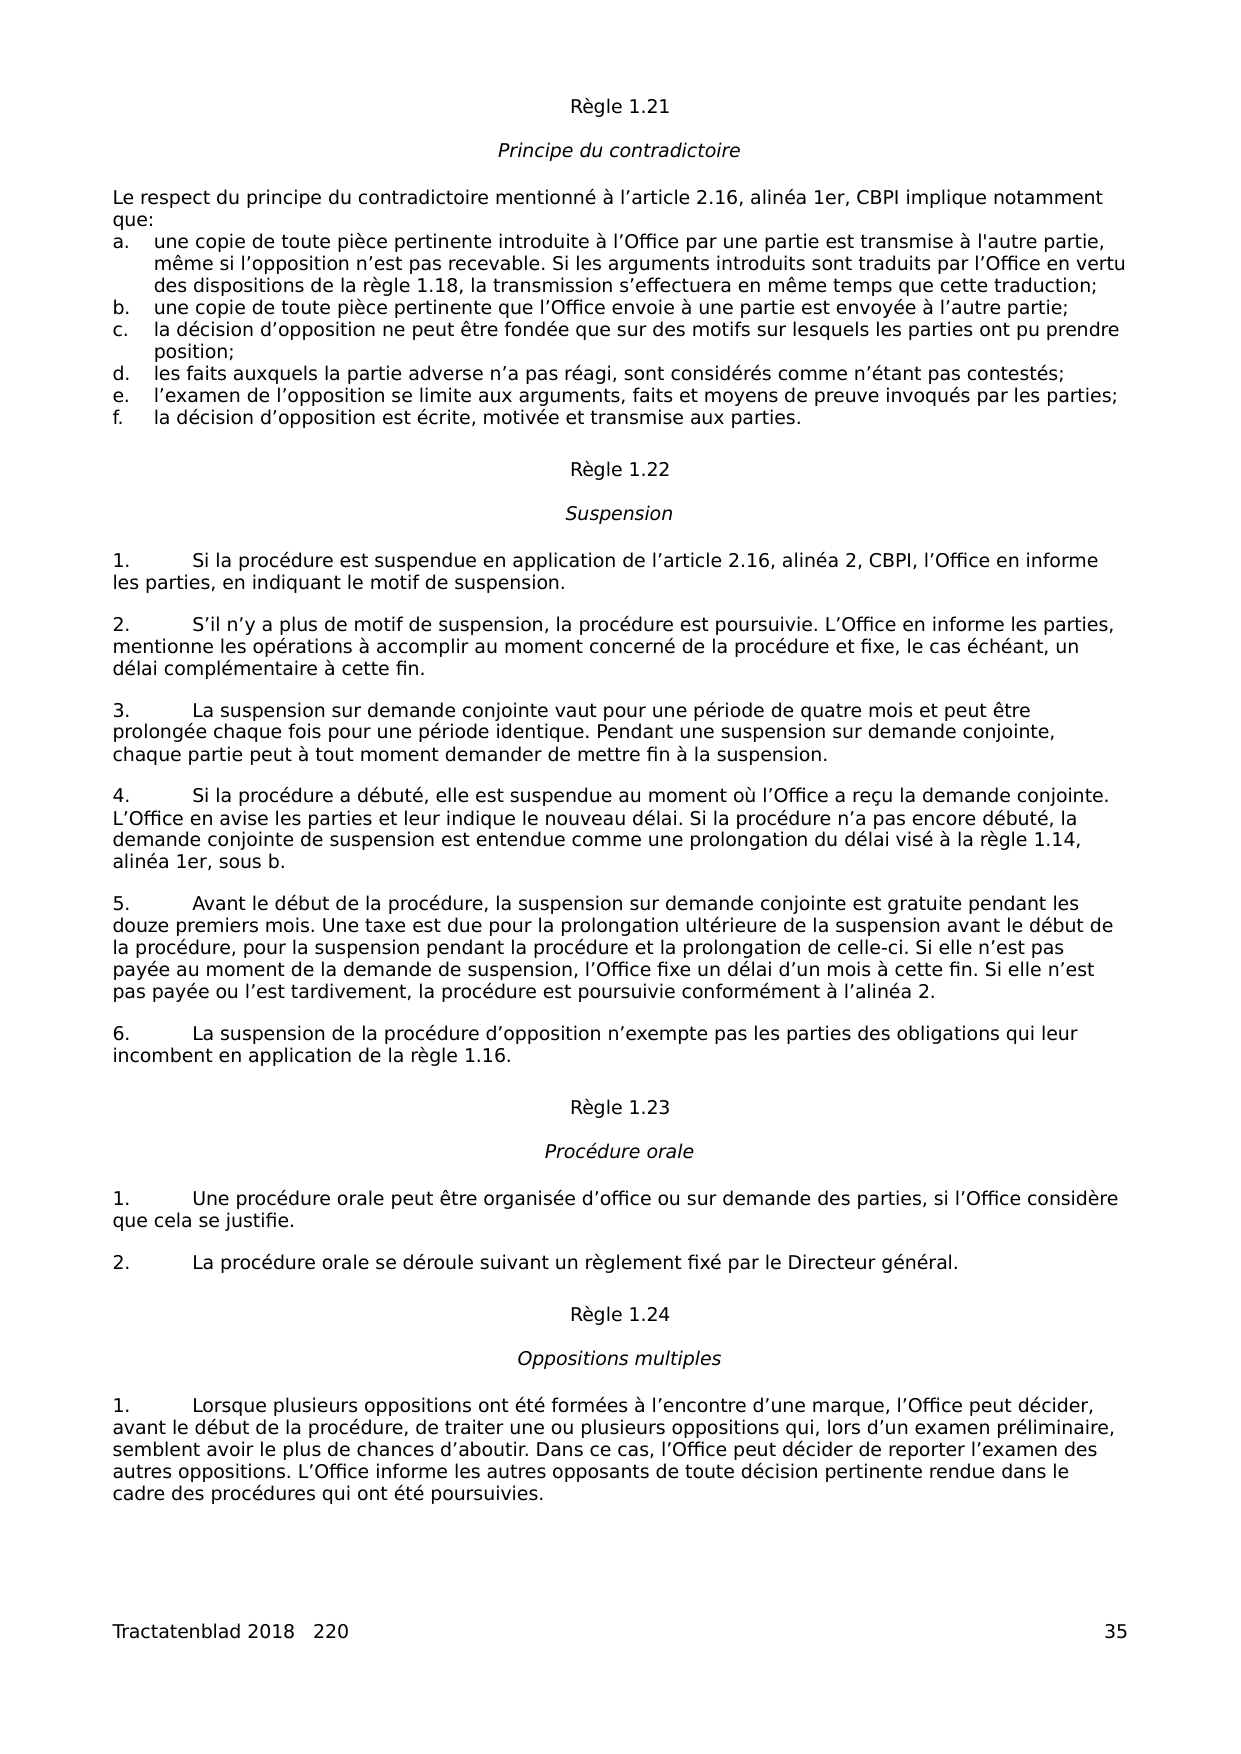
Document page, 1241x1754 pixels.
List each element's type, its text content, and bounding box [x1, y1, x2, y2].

subtitle Règle 1.23 Procédure orale [112, 1097, 1128, 1163]
text c. la décision d’opposition ne peut être fondée que sur des motifs sur lesquels les parties ont pu prendre position; [112, 319, 1128, 363]
subtitle Règle 1.22 Suspension [112, 459, 1128, 524]
text Le respect du principe du contradictoire mentionné à l’article 2.16, alinéa 1er, CBPI implique notamment que: [112, 187, 1128, 231]
text 1. Si la procédure est suspendue en application de l’article 2.16, alinéa 2, CBPI, l’Office en informe les parties, en indiquant le motif de suspension. [112, 549, 1128, 593]
text 1. Une procédure orale peut être organisée d’office ou sur demande des parties, si l’Office considère que cela se justifie. [112, 1188, 1128, 1232]
text 3. La suspension sur demande conjointe vaut pour une période de quatre mois et peut être prolongée chaque fois pour une période identique. Pendant une suspension sur demande conjointe, chaque partie peut à tout moment demander de mettre fin à la suspension. [112, 699, 1128, 765]
text 1. Lorsque plusieurs oppositions ont été formées à l’encontre d’une marque, l’Office peut décider, avant le début de la procédure, de traiter une ou plusieurs oppositions qui, lors d’un examen préliminaire, semblent avoir le plus de chances d’aboutir. Dans ce cas, l’Office peut décider de reporter l’examen des autres oppositions. L’Office informe les autres opposants de toute décision pertinente rendue dans le cadre des procédures qui ont été poursuivies. [112, 1395, 1128, 1505]
text a. une copie de toute pièce pertinente introduite à l’Office par une partie est transmise à l'autre partie, même si l’opposition n’est pas recevable. Si les arguments introduits sont traduits par l’Office en vertu des dispositions de la règle 1.18, la transmission s’effectuera en même temps que cette traduction; [112, 231, 1128, 297]
text 4. Si la procédure a débuté, elle est suspendue au moment où l’Office a reçu la demande conjointe. L’Office en avise les parties et leur indique le nouveau délai. Si la procédure n’a pas encore débuté, la demande conjointe de suspension est entendue comme une prolongation du délai visé à la règle 1.14, alinéa 1er, sous b. [112, 785, 1128, 873]
text e. l’examen de l’opposition se limite aux arguments, faits et moyens de preuve invoqués par les parties; [112, 385, 1128, 407]
text f. la décision d’opposition est écrite, motivée et transmise aux parties. [112, 407, 1128, 429]
text b. une copie de toute pièce pertinente que l’Office envoie à une partie est envoyée à l’autre partie; [112, 297, 1128, 319]
text 2. La procédure orale se déroule suivant un règlement fixé par le Directeur général. [112, 1252, 1128, 1274]
text d. les faits auxquels la partie adverse n’a pas réagi, sont considérés comme n’étant pas contestés; [112, 363, 1128, 385]
text 6. La suspension de la procédure d’opposition n’exempte pas les parties des obligations qui leur incombent en application de la règle 1.16. [112, 1023, 1128, 1067]
text 2. S’il n’y a plus de motif de suspension, la procédure est poursuivie. L’Office en informe les parties, mentionne les opérations à accomplir au moment concerné de la procédure et fixe, le cas échéant, un délai complémentaire à cette fin. [112, 613, 1128, 679]
subtitle Règle 1.24 Oppositions multiples [112, 1304, 1128, 1370]
text 5. Avant le début de la procédure, la suspension sur demande conjointe est gratuite pendant les douze premiers mois. Une taxe est due pour la prolongation ultérieure de la suspension avant le début de la procédure, pour la suspension pendant la procédure et la prolongation de celle-ci. Si elle n’est pas payée au moment de la demande de suspension, l’Office fixe un délai d’un mois à cette fin. Si elle n’est pas payée ou l’est tardivement, la procédure est poursuivie conformément à l’alinéa 2. [112, 893, 1128, 1003]
subtitle Règle 1.21 Principe du contradictoire [112, 96, 1128, 162]
